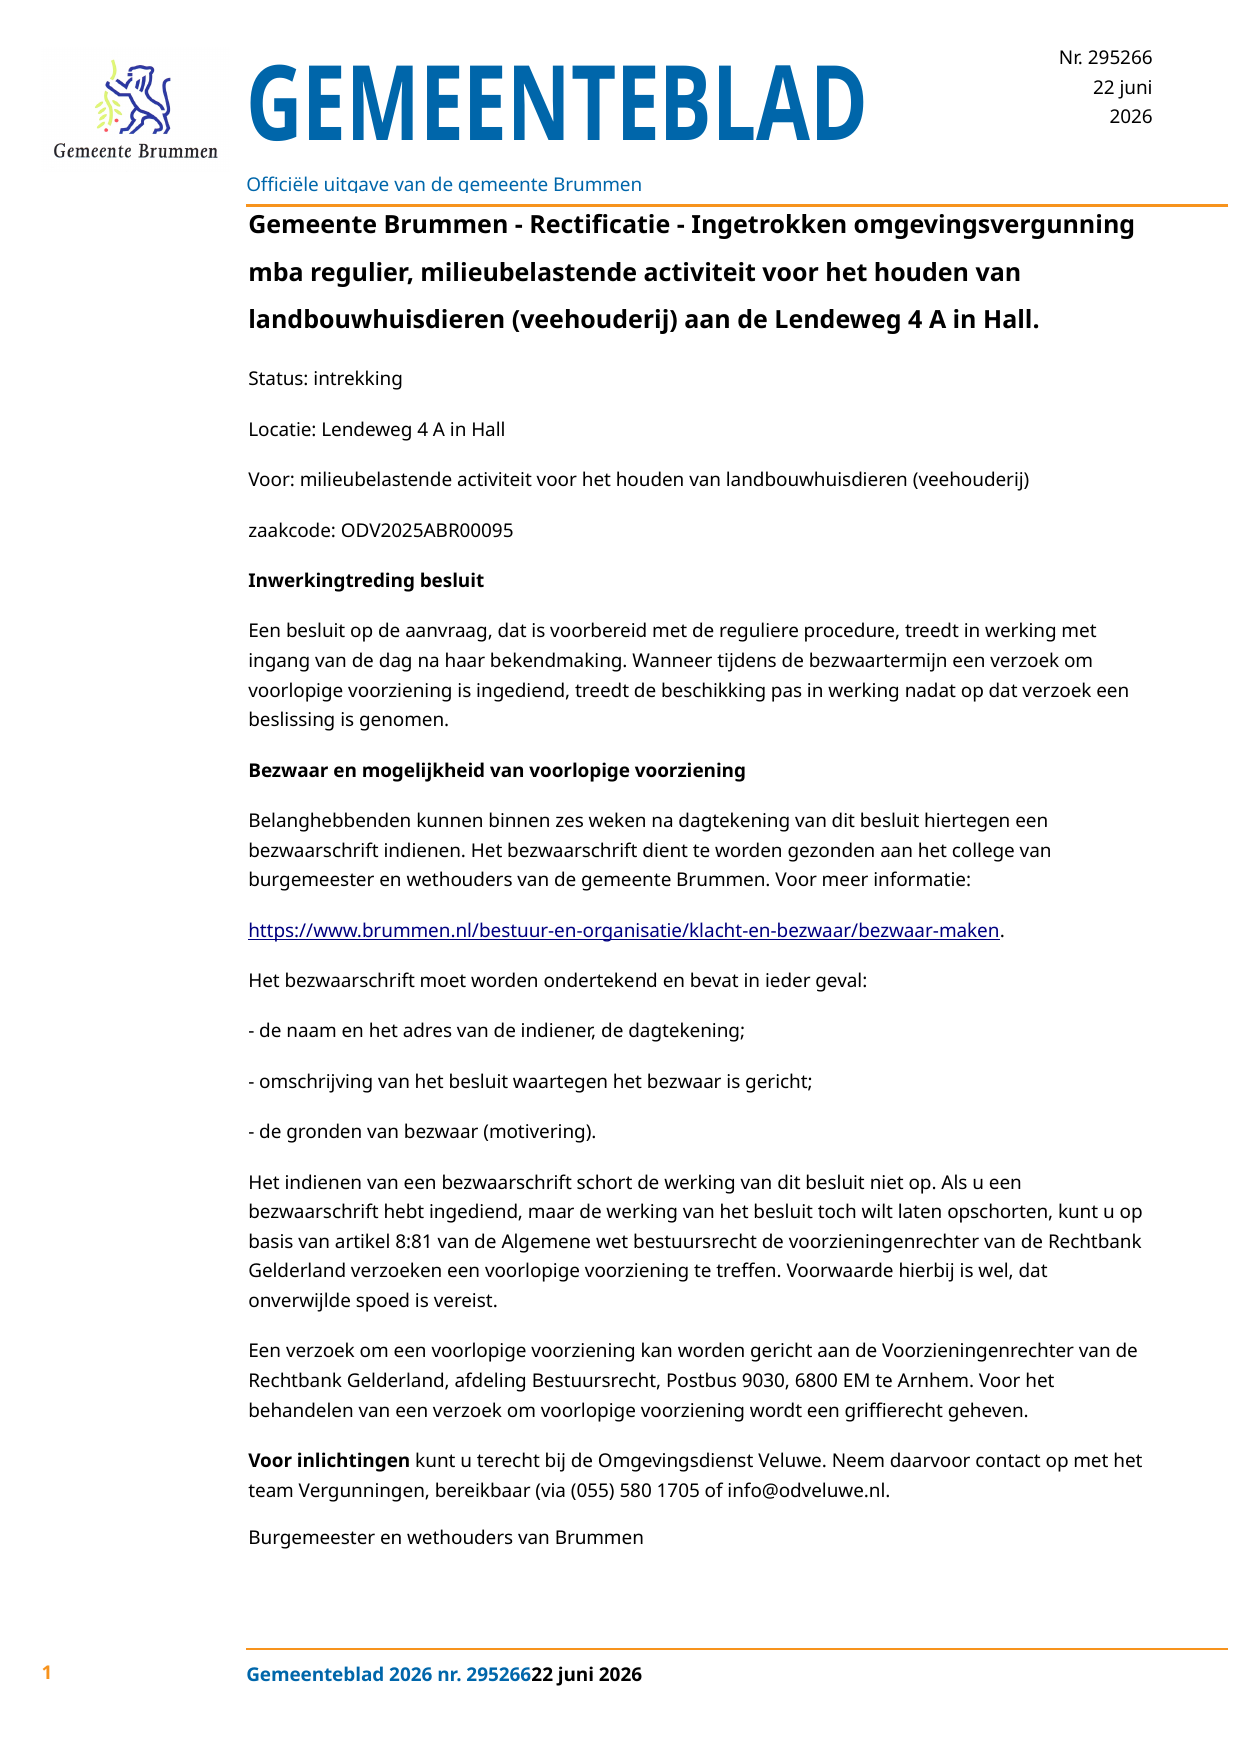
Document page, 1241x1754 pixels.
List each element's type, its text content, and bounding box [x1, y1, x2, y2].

text https://www.brummen.nl/bestuur-en-organisatie/klacht-en-bezwaar/bezwaar-maken. [248, 917, 1152, 942]
text zaakcode: ODV2025ABR00095 [248, 517, 1152, 542]
text Locatie: Lendeweg 4 A in Hall [248, 416, 1152, 442]
text Het bezwaarschrift moet worden ondertekend en bevat in ieder geval: [248, 967, 1152, 993]
text Belanghebbenden kunnen binnen zes weken na dagtekening van dit besluit hiertegen een bezwaarschrift indienen. Het bezwaarschrift dient te worden gezonden aan het college van burgemeester en wethouders van de gemeente Brummen. Voor meer informatie: [248, 807, 1152, 892]
text - de naam en het adres van de indiener, de dagtekening; [248, 1018, 1152, 1043]
text Status: intrekking [248, 366, 1152, 391]
text Voor inlichtingen kunt u terecht bij de Omgevingsdienst Veluwe. Neem daarvoor contact op met het team Vergunningen, bereikbaar (via (055) 580 1705 of info@odveluwe.nl. [248, 1447, 1152, 1502]
text Inwerkingtreding besluit [248, 567, 1152, 593]
text Het indienen van een bezwaarschrift schort de werking van dit besluit niet op. Als u een bezwaarschrift hebt ingediend, maar de werking van het besluit toch wilt laten opschorten, kunt u op basis van artikel 8:81 van de Algemene wet bestuursrecht de voorzieningenrechter van de Rechtbank Gelderland verzoeken een voorlopige voorziening te treffen. Voorwaarde hierbij is wel, dat onverwijlde spoed is vereist. [248, 1169, 1152, 1313]
text Voor: milieubelastende activiteit voor het houden van landbouwhuisdieren (veehouderij) [248, 466, 1152, 492]
text Bezwaar en mogelijkheid van voorlopige voorziening [248, 757, 1152, 782]
text - omschrijving van het besluit waartegen het bezwaar is gericht; [248, 1068, 1152, 1094]
text Gemeente Brummen - Rectificatie - Ingetrokken omgevingsvergunning mba regulier, milieubelastende activiteit voor het houden van landbouwhuisdieren (veehouderij) aan de Lendeweg 4 A in Hall. [248, 207, 1152, 336]
text Burgemeester en wethouders van Brummen [248, 1524, 1152, 1550]
picture [41, 47, 231, 172]
text Een verzoek om een voorlopige voorziening kan worden gericht aan de Voorzieningenrechter van de Rechtbank Gelderland, afdeling Bestuursrecht, Postbus 9030, 6800 EM te Arnhem. Voor het behandelen van een verzoek om voorlopige voorziening wordt een griffierecht geheven. [248, 1338, 1152, 1422]
text Een besluit op de aanvraag, dat is voorbereid met de reguliere procedure, treedt in werking met ingang van de dag na haar bekendmaking. Wanneer tijdens de bezwaartermijn een verzoek om voorlopige voorziening is ingediend, treedt de beschikking pas in werking nadat op dat verzoek een beslissing is genomen. [248, 618, 1152, 732]
text - de gronden van bezwaar (motivering). [248, 1118, 1152, 1144]
